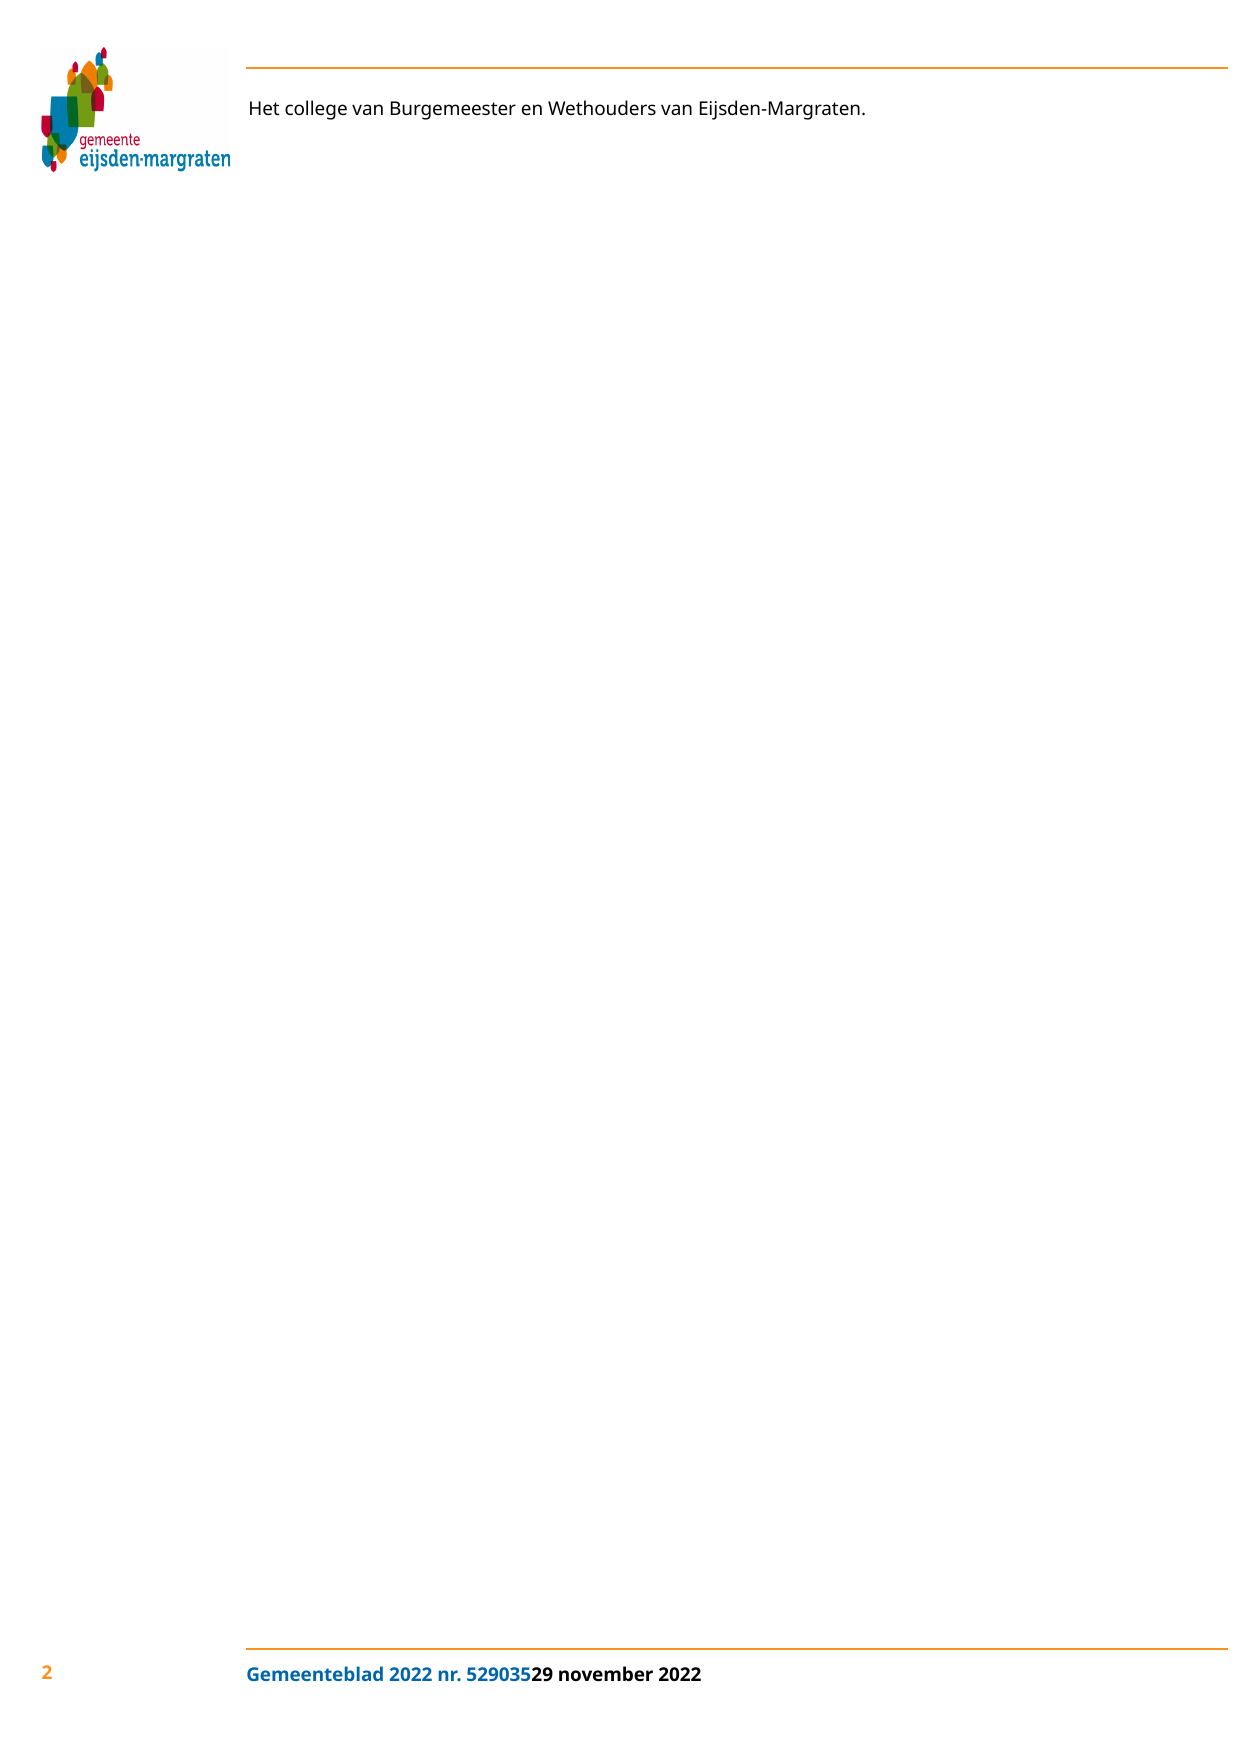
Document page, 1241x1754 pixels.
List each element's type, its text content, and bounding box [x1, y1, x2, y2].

picture [41, 47, 231, 172]
text Het college van Burgemeester en Wethouders van Eijsden-Margraten. [248, 95, 1152, 121]
